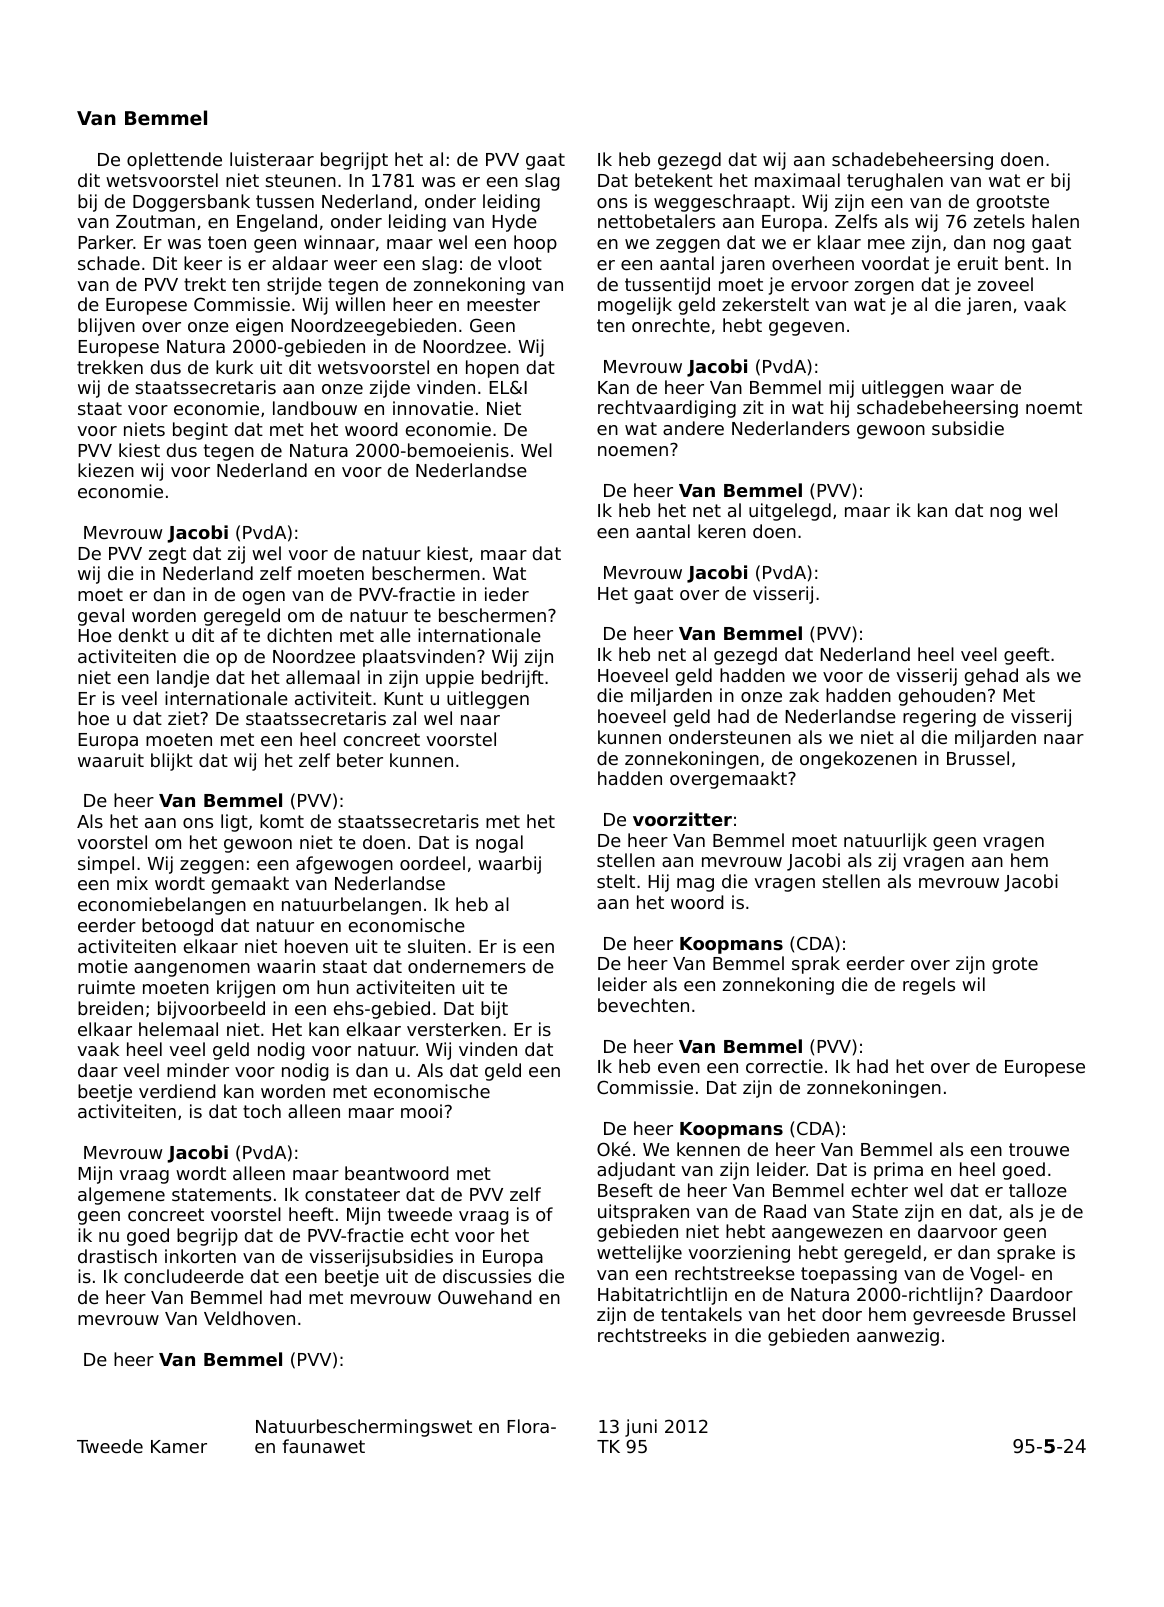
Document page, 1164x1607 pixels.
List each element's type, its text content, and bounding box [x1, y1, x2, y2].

text Mevrouw Jacobi (PvdA): [596, 563, 1087, 583]
text Ik heb net al gezegd dat Nederland heel veel geeft. Hoeveel geld hadden we voor de visserij gehad als we die miljarden in onze zak hadden gehouden? Met hoeveel geld had de Nederlandse regering de visserij kunnen ondersteunen als we niet al die miljarden naar de zonnekoningen, de ongekozenen in Brussel, hadden overgemaakt? [596, 645, 1087, 790]
text De heer Van Bemmel (PVV): [596, 624, 1087, 645]
text De heer Van Bemmel (PVV): [77, 1349, 567, 1370]
text De heer Van Bemmel sprak eerder over zijn grote leider als een zonnekoning die de regels wil bevechten. [596, 954, 1087, 1016]
text Ik heb het net al uitgelegd, maar ik kan dat nog wel een aantal keren doen. [596, 501, 1087, 543]
text De heer Van Bemmel moet natuurlijk geen vragen stellen aan mevrouw Jacobi als zij vragen aan hem stelt. Hij mag die vragen stellen als mevrouw Jacobi aan het woord is. [596, 831, 1087, 913]
text De oplettende luisteraar begrijpt het al: de PVV gaat dit wetsvoorstel niet steunen. In 1781 was er een slag bij de Doggersbank tussen Nederland, onder leiding van Zoutman, en Engeland, onder leiding van Hyde Parker. Er was toen geen winnaar, maar wel een hoop schade. Dit keer is er aldaar weer een slag: de vloot van de PVV trekt ten strijde tegen de zonnekoning van de Europese Commissie. Wij willen heer en meester blijven over onze eigen Noordzeegebieden. Geen Europese Natura 2000-gebieden in de Noordzee. Wij trekken dus de kurk uit dit wetsvoorstel en hopen dat wij de staatssecretaris aan onze zijde vinden. EL&I staat voor economie, landbouw en innovatie. Niet voor niets begint dat met het woord economie. De PVV kiest dus tegen de Natura 2000-bemoeienis. Wel kiezen wij voor Nederland en voor de Nederlandse economie. [77, 150, 567, 503]
text De heer Van Bemmel (PVV): [596, 480, 1087, 501]
text Mevrouw Jacobi (PvdA): [77, 523, 567, 543]
text Oké. We kennen de heer Van Bemmel als een trouwe adjudant van zijn leider. Dat is prima en heel goed. Beseft de heer Van Bemmel echter wel dat er talloze uitspraken van de Raad van State zijn en dat, als je de gebieden niet hebt aangewezen en daarvoor geen wettelijke voorziening hebt geregeld, er dan sprake is van een rechtstreekse toepassing van de Vogel- en Habitatrichtlijn en de Natura 2000-richtlijn? Daardoor zijn de tentakels van het door hem gevreesde Brussel rechtstreeks in die gebieden aanwezig. [596, 1139, 1087, 1347]
text Mevrouw Jacobi (PvdA): [596, 357, 1087, 377]
text Als het aan ons ligt, komt de staatssecretaris met het voorstel om het gewoon niet te doen. Dat is nogal simpel. Wij zeggen: een afgewogen oordeel, waarbij een mix wordt gemaakt van Nederlandse economiebelangen en natuurbelangen. Ik heb al eerder betoogd dat natuur en economische activiteiten elkaar niet hoeven uit te sluiten. Er is een motie aangenomen waarin staat dat ondernemers de ruimte moeten krijgen om hun activiteiten uit te breiden; bijvoorbeeld in een ehs-gebied. Dat bijt elkaar helemaal niet. Het kan elkaar versterken. Er is vaak heel veel geld nodig voor natuur. Wij vinden dat daar veel minder voor nodig is dan u. Als dat geld een beetje verdiend kan worden met economische activiteiten, is dat toch alleen maar mooi? [77, 812, 567, 1123]
text Ik heb even een correctie. Ik had het over de Europese Commissie. Dat zijn de zonnekoningen. [596, 1057, 1087, 1099]
text De voorzitter: [596, 810, 1087, 831]
text Ik heb gezegd dat wij aan schadebeheersing doen. Dat betekent het maximaal terughalen van wat er bij ons is weggeschraapt. Wij zijn een van de grootste nettobetalers aan Europa. Zelfs als wij 76 zetels halen en we zeggen dat we er klaar mee zijn, dan nog gaat er een aantal jaren overheen voordat je eruit bent. In de tussentijd moet je ervoor zorgen dat je zoveel mogelijk geld zekerstelt van wat je al die jaren, vaak ten onrechte, hebt gegeven. [596, 150, 1087, 337]
text De heer Koopmans (CDA): [596, 933, 1087, 954]
text Het gaat over de visserij. [596, 583, 1087, 604]
text De heer Koopmans (CDA): [596, 1119, 1087, 1139]
text De heer Van Bemmel (PVV): [77, 791, 567, 812]
text Mijn vraag wordt alleen maar beantwoord met algemene statements. Ik constateer dat de PVV zelf geen concreet voorstel heeft. Mijn tweede vraag is of ik nu goed begrijp dat de PVV-fractie echt voor het drastisch inkorten van de visserijsubsidies in Europa is. Ik concludeerde dat een beetje uit de discussies die de heer Van Bemmel had met mevrouw Ouwehand en mevrouw Van Veldhoven. [77, 1164, 567, 1329]
text De PVV zegt dat zij wel voor de natuur kiest, maar dat wij die in Nederland zelf moeten beschermen. Wat moet er dan in de ogen van de PVV-fractie in ieder geval worden geregeld om de natuur te beschermen? Hoe denkt u dit af te dichten met alle internationale activiteiten die op de Noordzee plaatsvinden? Wij zijn niet een landje dat het allemaal in zijn uppie bedrijft. Er is veel internationale activiteit. Kunt u uitleggen hoe u dat ziet? De staatssecretaris zal wel naar Europa moeten met een heel concreet voorstel waaruit blijkt dat wij het zelf beter kunnen. [77, 543, 567, 771]
text De heer Van Bemmel (PVV): [596, 1036, 1087, 1057]
text Mevrouw Jacobi (PvdA): [77, 1143, 567, 1164]
text Kan de heer Van Bemmel mij uitleggen waar de rechtvaardiging zit in wat hij schadebeheersing noemt en wat andere Nederlanders gewoon subsidie noemen? [596, 377, 1087, 460]
